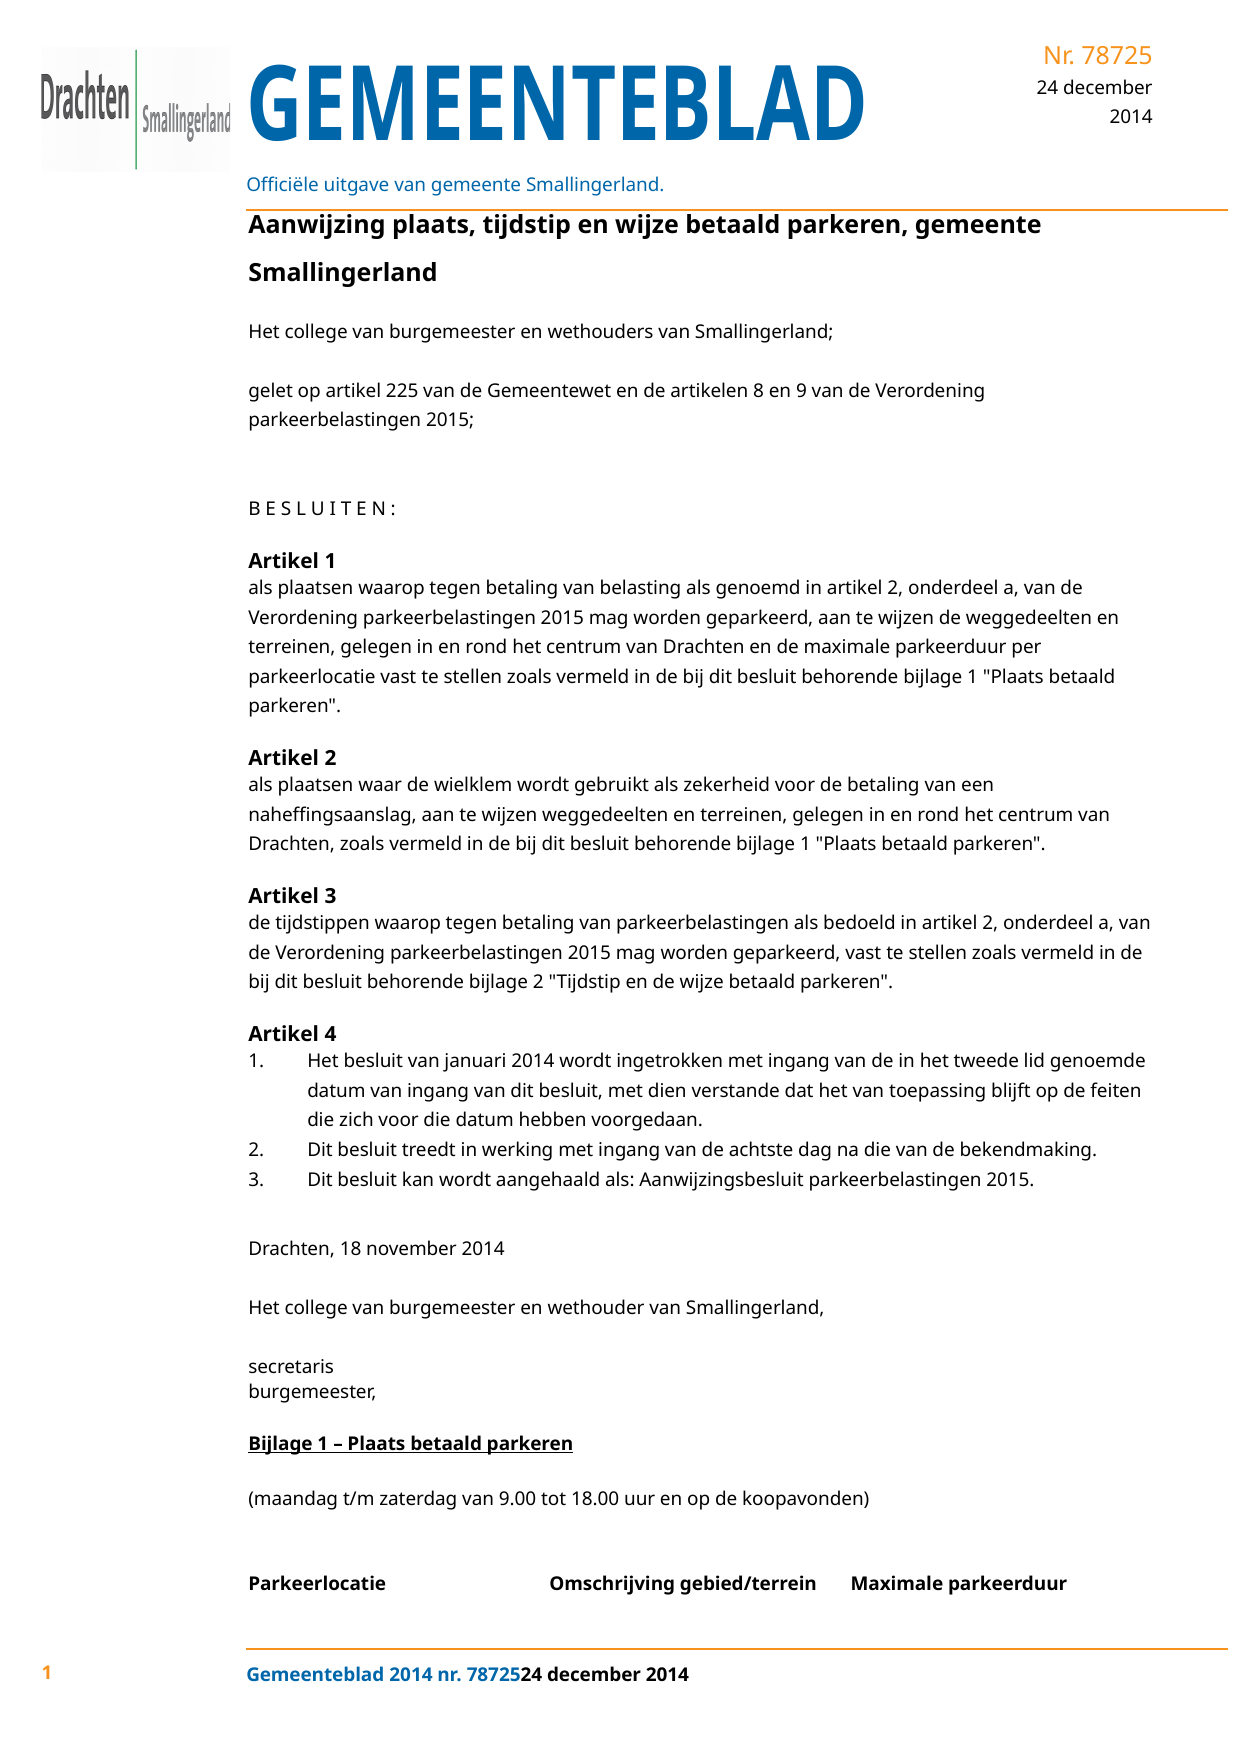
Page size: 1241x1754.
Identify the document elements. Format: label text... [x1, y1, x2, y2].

text Artikel 1 [248, 546, 1152, 574]
picture [41, 47, 231, 172]
list Het besluit van januari 2014 wordt ingetrokken met ingang van de in het tweede lid genoemde datum van ingang van dit besluit, met dien verstande dat het van toepassing blijft op de feiten die zich voor die datum hebben voorgedaan. [248, 1047, 1152, 1132]
text Het college van burgemeester en wethouders van Smallingerland; [248, 318, 1152, 344]
text (maandag t/m zaterdag van 9.00 tot 18.00 uur en op de koopavonden) [248, 1486, 1152, 1511]
text B E S L U I T E N : [248, 495, 1152, 521]
text gelet op artikel 225 van de Gemeentewet en de artikelen 8 en 9 van de Verordening parkeerbelastingen 2015; [248, 377, 1152, 432]
table_header Parkeerlocatie [248, 1570, 549, 1596]
table_header Omschrijving gebied/terrein [549, 1570, 850, 1596]
text als plaatsen waar de wielklem wordt gebruikt als zekerheid voor de betaling van een naheffingsaanslag, aan te wijzen weggedeelten en terreinen, gelegen in en rond het centrum van Drachten, zoals vermeld in de bij dit besluit behorende bijlage 1 "Plaats betaald parkeren". [248, 771, 1152, 856]
list Dit besluit treedt in werking met ingang van de achtste dag na die van de bekendmaking. [248, 1136, 1152, 1162]
text Drachten, 18 november 2014 [248, 1235, 1152, 1260]
text burgemeester, [248, 1379, 1152, 1404]
text Aanwijzing plaats, tijdstip en wijze betaald parkeren, gemeente Smallingerland [248, 211, 1152, 288]
text Artikel 3 [248, 881, 1152, 909]
text de tijdstippen waarop tegen betaling van parkeerbelastingen als bedoeld in artikel 2, onderdeel a, van de Verordening parkeerbelastingen 2015 mag worden geparkeerd, vast te stellen zoals vermeld in de bij dit besluit behorende bijlage 2 "Tijdstip en de wijze betaald parkeren". [248, 909, 1152, 994]
text Artikel 2 [248, 743, 1152, 771]
table_header Maximale parkeerduur [850, 1570, 1152, 1596]
text Artikel 4 [248, 1019, 1152, 1047]
text secretaris [248, 1353, 1152, 1379]
list Dit besluit kan wordt aangehaald als: Aanwijzingsbesluit parkeerbelastingen 2015. [248, 1166, 1152, 1192]
text Bijlage 1 – Plaats betaald parkeren [248, 1430, 1152, 1456]
text als plaatsen waarop tegen betaling van belasting als genoemd in artikel 2, onderdeel a, van de Verordening parkeerbelastingen 2015 mag worden geparkeerd, aan te wijzen de weggedeelten en terreinen, gelegen in en rond het centrum van Drachten en de maximale parkeerduur per parkeerlocatie vast te stellen zoals vermeld in de bij dit besluit behorende bijlage 1 "Plaats betaald parkeren". [248, 574, 1152, 718]
text Het college van burgemeester en wethouder van Smallingerland, [248, 1294, 1152, 1319]
